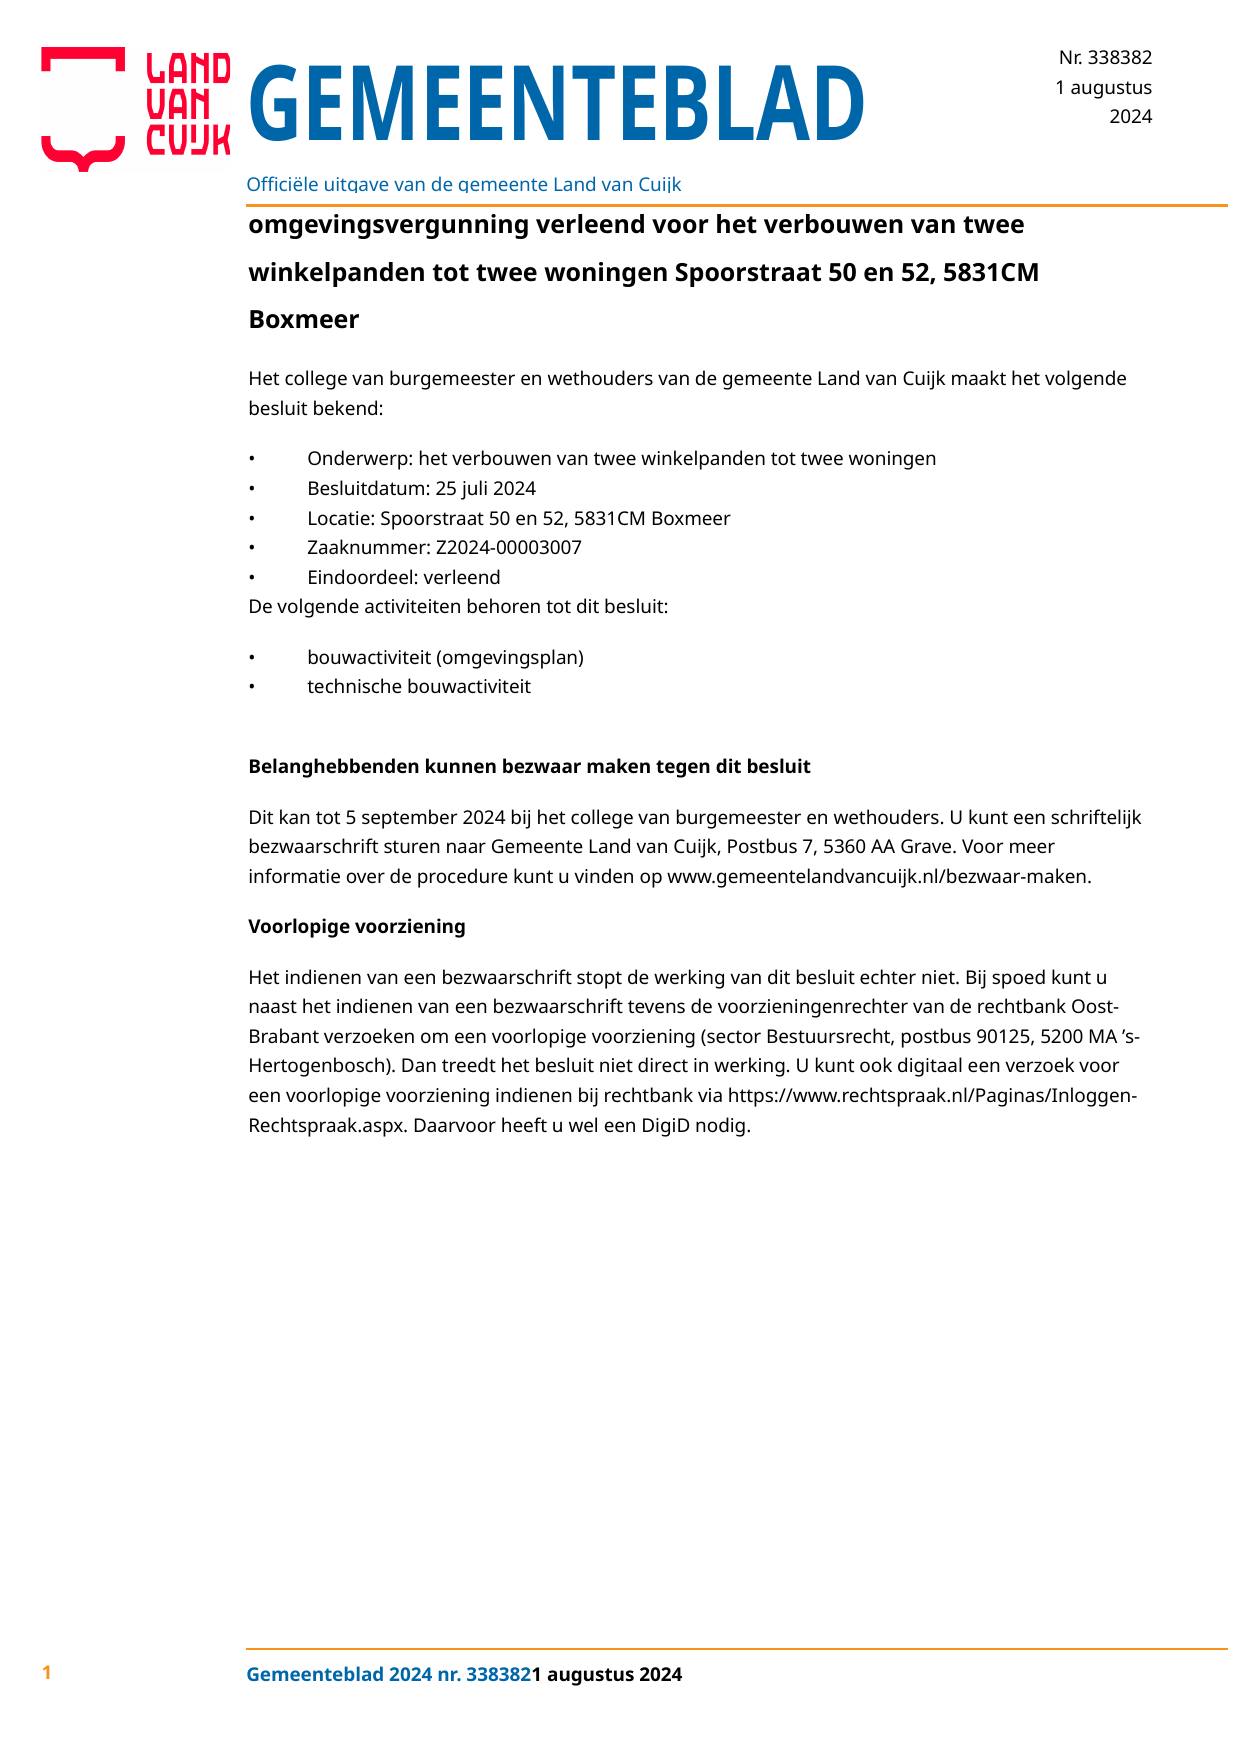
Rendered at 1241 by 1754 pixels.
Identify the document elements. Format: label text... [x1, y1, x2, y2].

text Voorlopige voorziening [248, 913, 1152, 939]
text Belanghebbenden kunnen bezwaar maken tegen dit besluit [248, 753, 1152, 779]
list Locatie: Spoorstraat 50 en 52, 5831CM Boxmeer [248, 505, 1152, 530]
text Het indienen van een bezwaarschrift stopt de werking van dit besluit echter niet. Bij spoed kunt u naast het indienen van een bezwaarschrift tevens de voorzieningenrechter van de rechtbank Oost-Brabant verzoeken om een voorlopige voorziening (sector Bestuursrecht, postbus 90125, 5200 MA ’s-Hertogenbosch). Dan treedt het besluit niet direct in werking. U kunt ook digitaal een verzoek voor een voorlopige voorziening indienen bij rechtbank via https://www.rechtspraak.nl/Paginas/Inloggen-Rechtspraak.aspx. Daarvoor heeft u wel een DigiD nodig. [248, 964, 1152, 1137]
list technische bouwactiviteit [248, 673, 1152, 699]
text Het college van burgemeester en wethouders van de gemeente Land van Cuijk maakt het volgende besluit bekend: [248, 366, 1152, 421]
list Eindoordeel: verleend [248, 564, 1152, 589]
list Zaaknummer: Z2024-00003007 [248, 534, 1152, 560]
list Besluitdatum: 25 juli 2024 [248, 475, 1152, 501]
list Onderwerp: het verbouwen van twee winkelpanden tot twee woningen [248, 446, 1152, 471]
picture [41, 47, 231, 172]
list bouwactiviteit (omgevingsplan) [248, 644, 1152, 669]
text Dit kan tot 5 september 2024 bij het college van burgemeester en wethouders. U kunt een schriftelijk bezwaarschrift sturen naar Gemeente Land van Cuijk, Postbus 7, 5360 AA Grave. Voor meer informatie over de procedure kunt u vinden op www.gemeentelandvancuijk.nl/bezwaar-maken. [248, 804, 1152, 889]
text De volgende activiteiten behoren tot dit besluit: [248, 593, 1152, 619]
text omgevingsvergunning verleend voor het verbouwen van twee winkelpanden tot twee woningen Spoorstraat 50 en 52, 5831CM Boxmeer [248, 207, 1152, 336]
